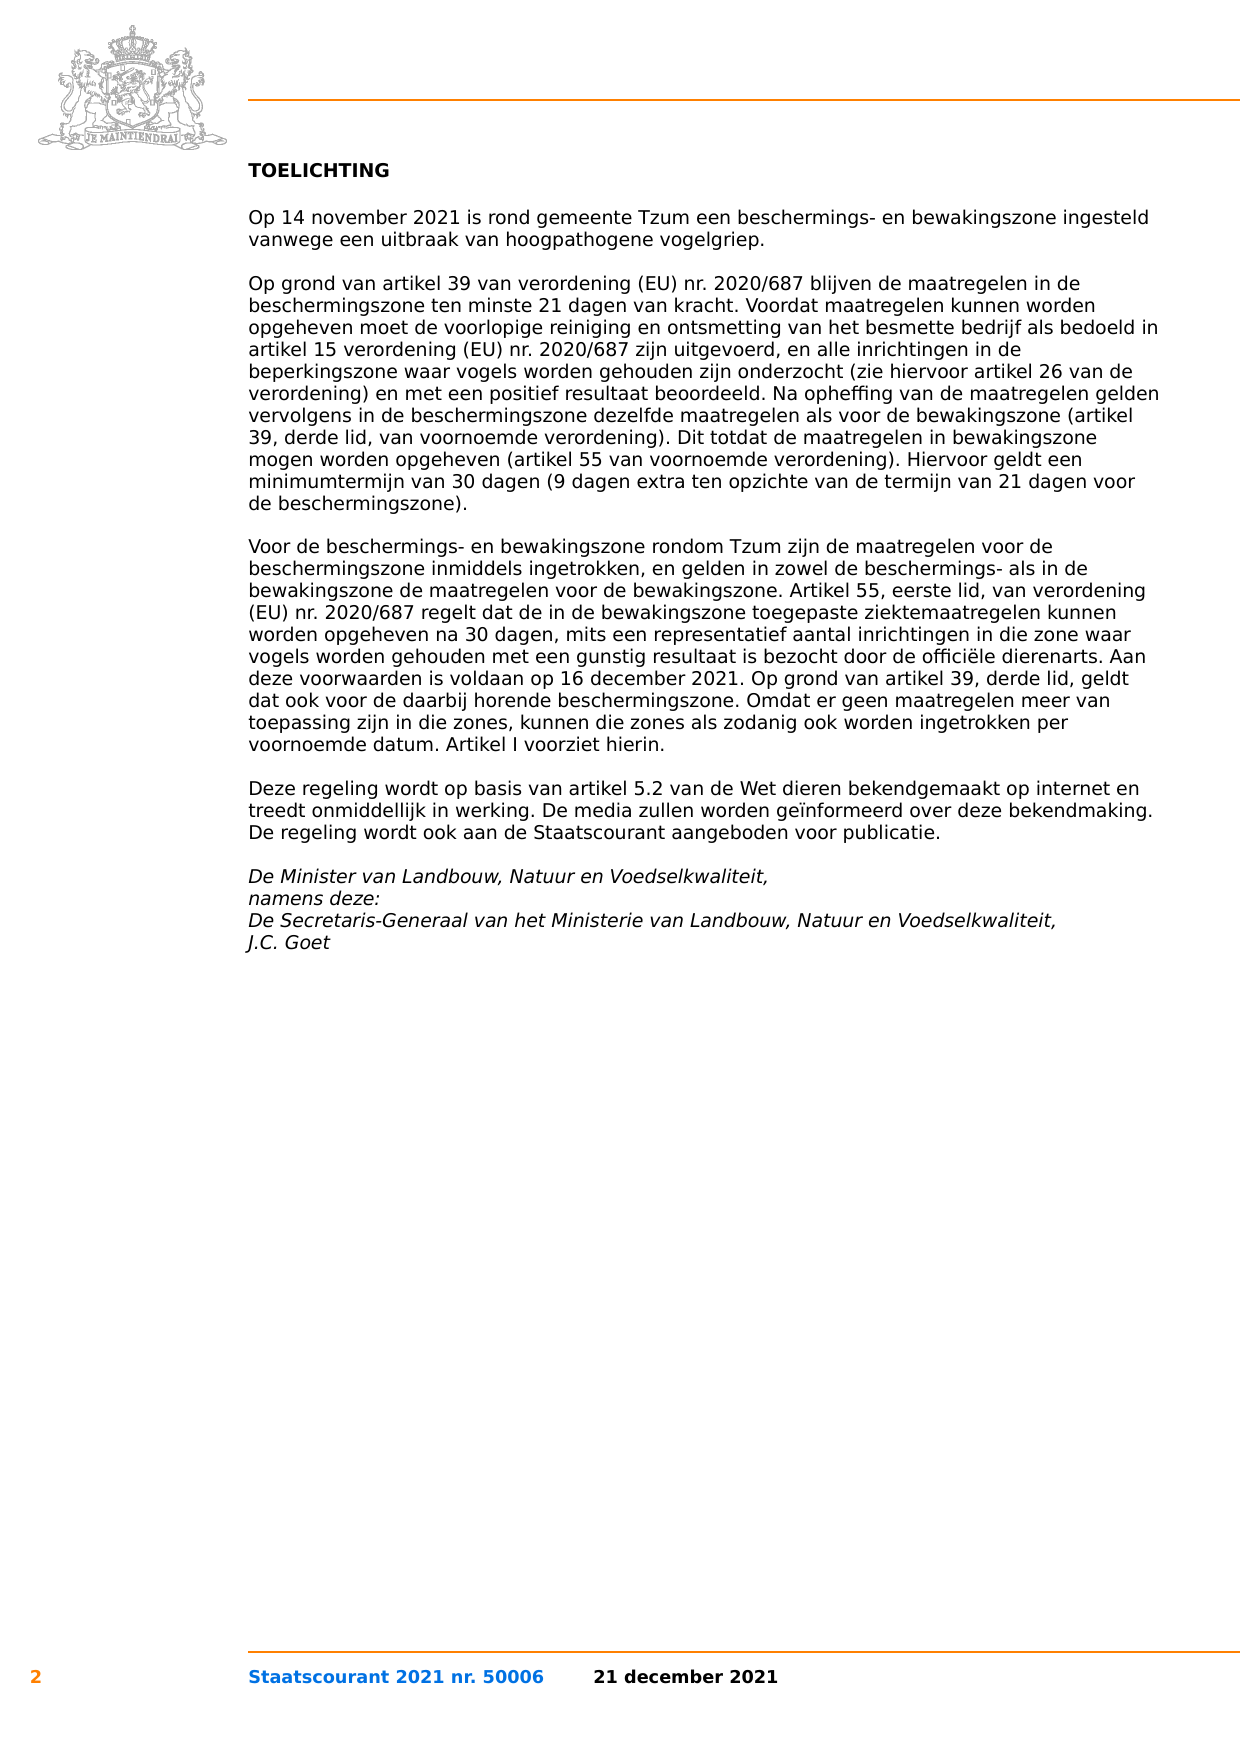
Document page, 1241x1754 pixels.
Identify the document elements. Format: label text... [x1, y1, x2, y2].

text Op 14 november 2021 is rond gemeente Tzum een beschermings- en bewakingszone ingesteld vanwege een uitbraak van hoogpathogene vogelgriep. [248, 207, 1163, 251]
text Op grond van artikel 39 van verordening (EU) nr. 2020/687 blijven de maatregelen in de beschermingszone ten minste 21 dagen van kracht. Voordat maatregelen kunnen worden opgeheven moet de voorlopige reiniging en ontsmetting van het besmette bedrijf als bedoeld in artikel 15 verordening (EU) nr. 2020/687 zijn uitgevoerd, en alle inrichtingen in de beperkingszone waar vogels worden gehouden zijn onderzocht (zie hiervoor artikel 26 van de verordening) en met een positief resultaat beoordeeld. Na opheffing van de maatregelen gelden vervolgens in de beschermingszone dezelfde maatregelen als voor de bewakingszone (artikel 39, derde lid, van voornoemde verordening). Dit totdat de maatregelen in bewakingszone mogen worden opgeheven (artikel 55 van voornoemde verordening). Hiervoor geldt een minimumtermijn van 30 dagen (9 dagen extra ten opzichte van de termijn van 21 dagen voor de beschermingszone). [248, 273, 1163, 514]
text Voor de beschermings- en bewakingszone rondom Tzum zijn de maatregelen voor de beschermingszone inmiddels ingetrokken, en gelden in zowel de beschermings- als in de bewakingszone de maatregelen voor de bewakingszone. Artikel 55, eerste lid, van verordening (EU) nr. 2020/687 regelt dat de in de bewakingszone toegepaste ziektemaatregelen kunnen worden opgeheven na 30 dagen, mits een representatief aantal inrichtingen in die zone waar vogels worden gehouden met een gunstig resultaat is bezocht door de officiële dierenarts. Aan deze voorwaarden is voldaan op 16 december 2021. Op grond van artikel 39, derde lid, geldt dat ook voor de daarbij horende beschermingszone. Omdat er geen maatregelen meer van toepassing zijn in die zones, kunnen die zones als zodanig ook worden ingetrokken per voornoemde datum. Artikel I voorziet hierin. [248, 536, 1163, 756]
picture [38, 25, 227, 150]
text De Minister van Landbouw, Natuur en Voedselkwaliteit, namens deze: De Secretaris-Generaal van het Ministerie van Landbouw, Natuur en Voedselkwaliteit, J.C. Goet [248, 866, 1163, 954]
text Deze regeling wordt op basis van artikel 5.2 van de Wet dieren bekendgemaakt op internet en treedt onmiddellijk in werking. De media zullen worden geïnformeerd over deze bekendmaking. De regeling wordt ook aan de Staatscourant aangeboden voor publicatie. [248, 778, 1163, 844]
subtitle TOELICHTING [248, 160, 1163, 182]
